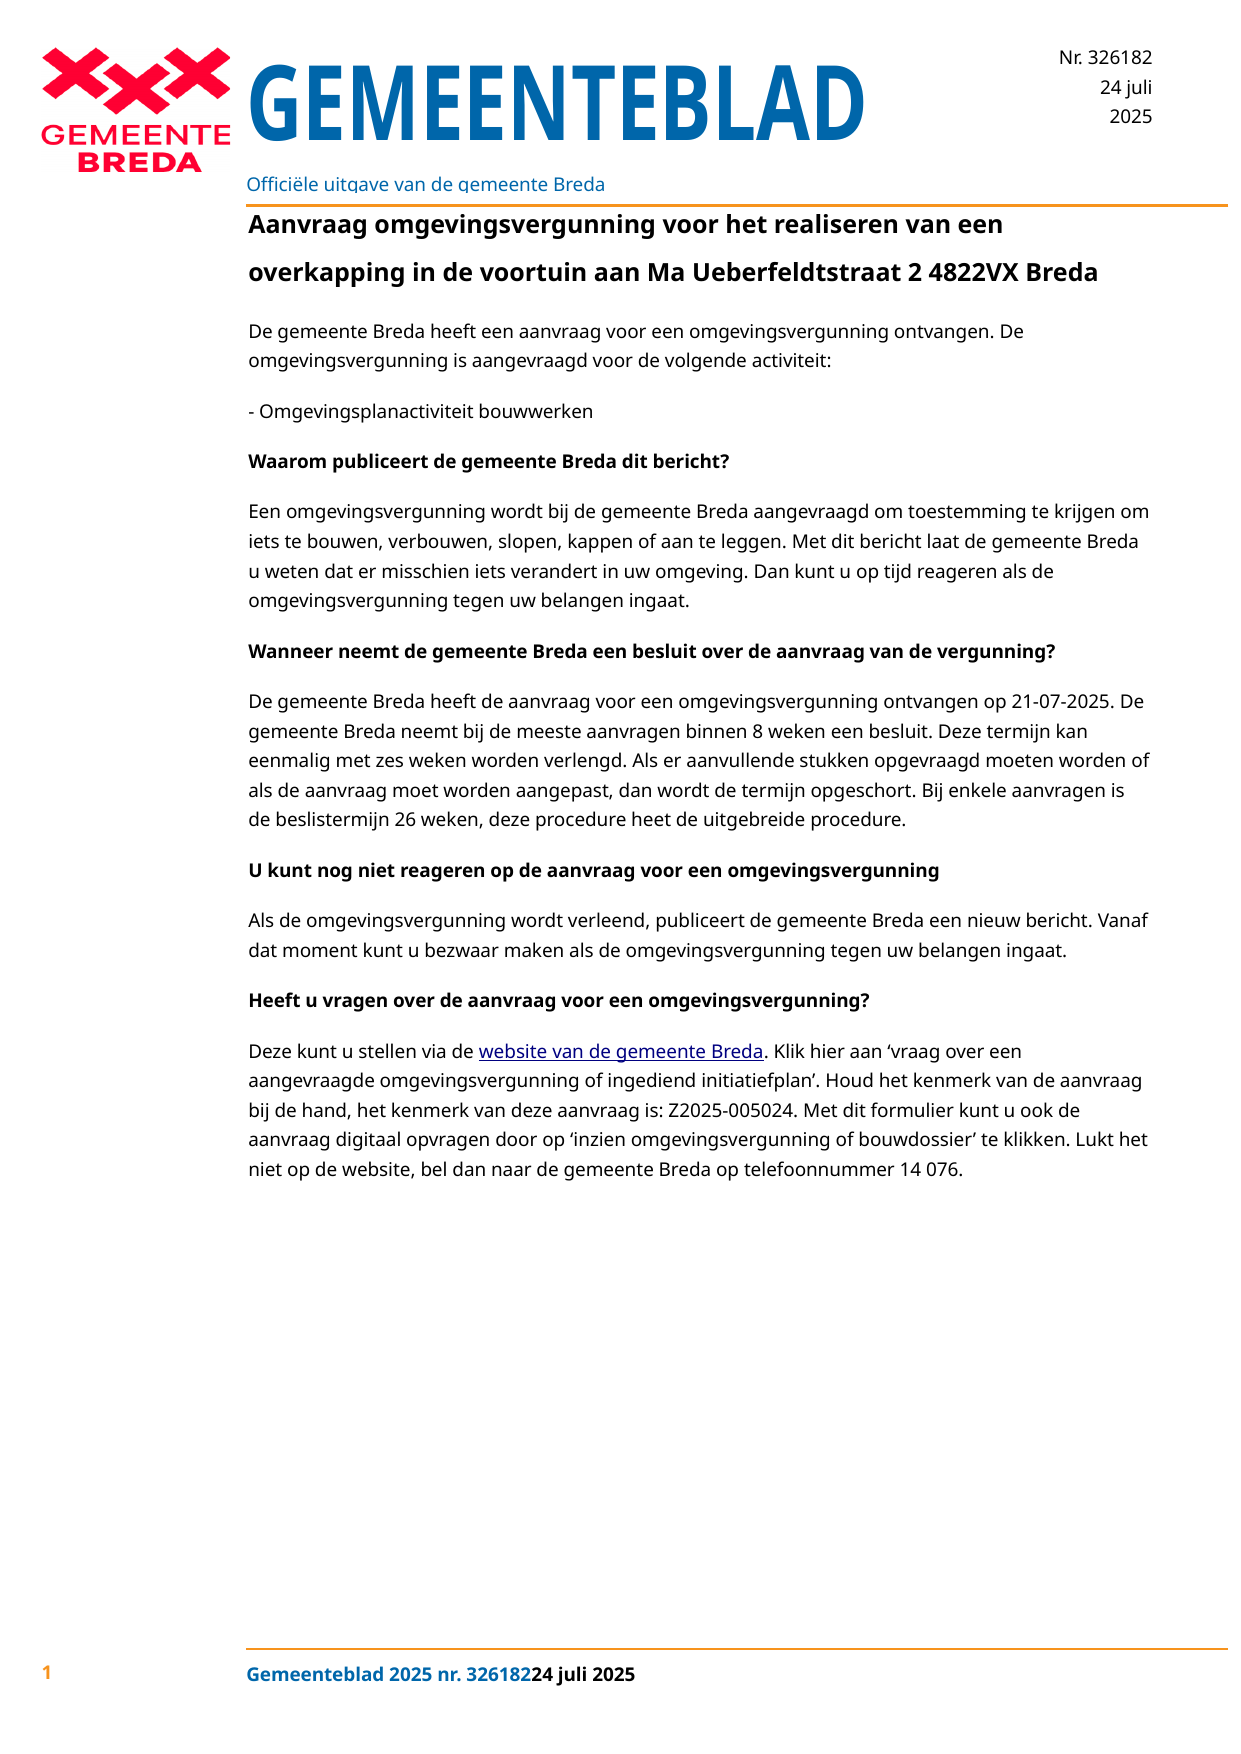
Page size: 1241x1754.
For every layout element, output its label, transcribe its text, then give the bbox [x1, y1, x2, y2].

picture [41, 47, 231, 172]
text Waarom publiceert de gemeente Breda dit bericht? [248, 448, 1152, 474]
text Aanvraag omgevingsvergunning voor het realiseren van een overkapping in de voortuin aan Ma Ueberfeldtstraat 2 4822VX Breda [248, 207, 1152, 288]
text Heeft u vragen over de aanvraag voor een omgevingsvergunning? [248, 987, 1152, 1013]
text Wanneer neemt de gemeente Breda een besluit over de aanvraag van de vergunning? [248, 638, 1152, 664]
text De gemeente Breda heeft de aanvraag voor een omgevingsvergunning ontvangen op 21-07-2025. De gemeente Breda neemt bij de meeste aanvragen binnen 8 weken een besluit. Deze termijn kan eenmalig met zes weken worden verlengd. Als er aanvullende stukken opgevraagd moeten worden of als de aanvraag moet worden aangepast, dan wordt de termijn opgeschort. Bij enkele aanvragen is de beslistermijn 26 weken, deze procedure heet de uitgebreide procedure. [248, 688, 1152, 832]
text - Omgevingsplanactiviteit bouwwerken [248, 398, 1152, 424]
text Een omgevingsvergunning wordt bij de gemeente Breda aangevraagd om toestemming te krijgen om iets te bouwen, verbouwen, slopen, kappen of aan te leggen. Met dit bericht laat de gemeente Breda u weten dat er misschien iets verandert in uw omgeving. Dan kunt u op tijd reageren als de omgevingsvergunning tegen uw belangen ingaat. [248, 499, 1152, 613]
text Deze kunt u stellen via de website van de gemeente Breda. Klik hier aan ‘vraag over een aangevraagde omgevingsvergunning of ingediend initiatiefplan’. Houd het kenmerk van de aanvraag bij de hand, het kenmerk van deze aanvraag is: Z2025-005024. Met dit formulier kunt u ook de aanvraag digitaal opvragen door op ‘inzien omgevingsvergunning of bouwdossier’ te klikken. Lukt het niet op de website, bel dan naar de gemeente Breda op telefoonnummer 14 076. [248, 1038, 1152, 1182]
text Als de omgevingsvergunning wordt verleend, publiceert de gemeente Breda een nieuw bericht. Vanaf dat moment kunt u bezwaar maken als de omgevingsvergunning tegen uw belangen ingaat. [248, 907, 1152, 963]
text De gemeente Breda heeft een aanvraag voor een omgevingsvergunning ontvangen. De omgevingsvergunning is aangevraagd voor de volgende activiteit: [248, 318, 1152, 373]
text U kunt nog niet reageren op de aanvraag voor een omgevingsvergunning [248, 857, 1152, 883]
